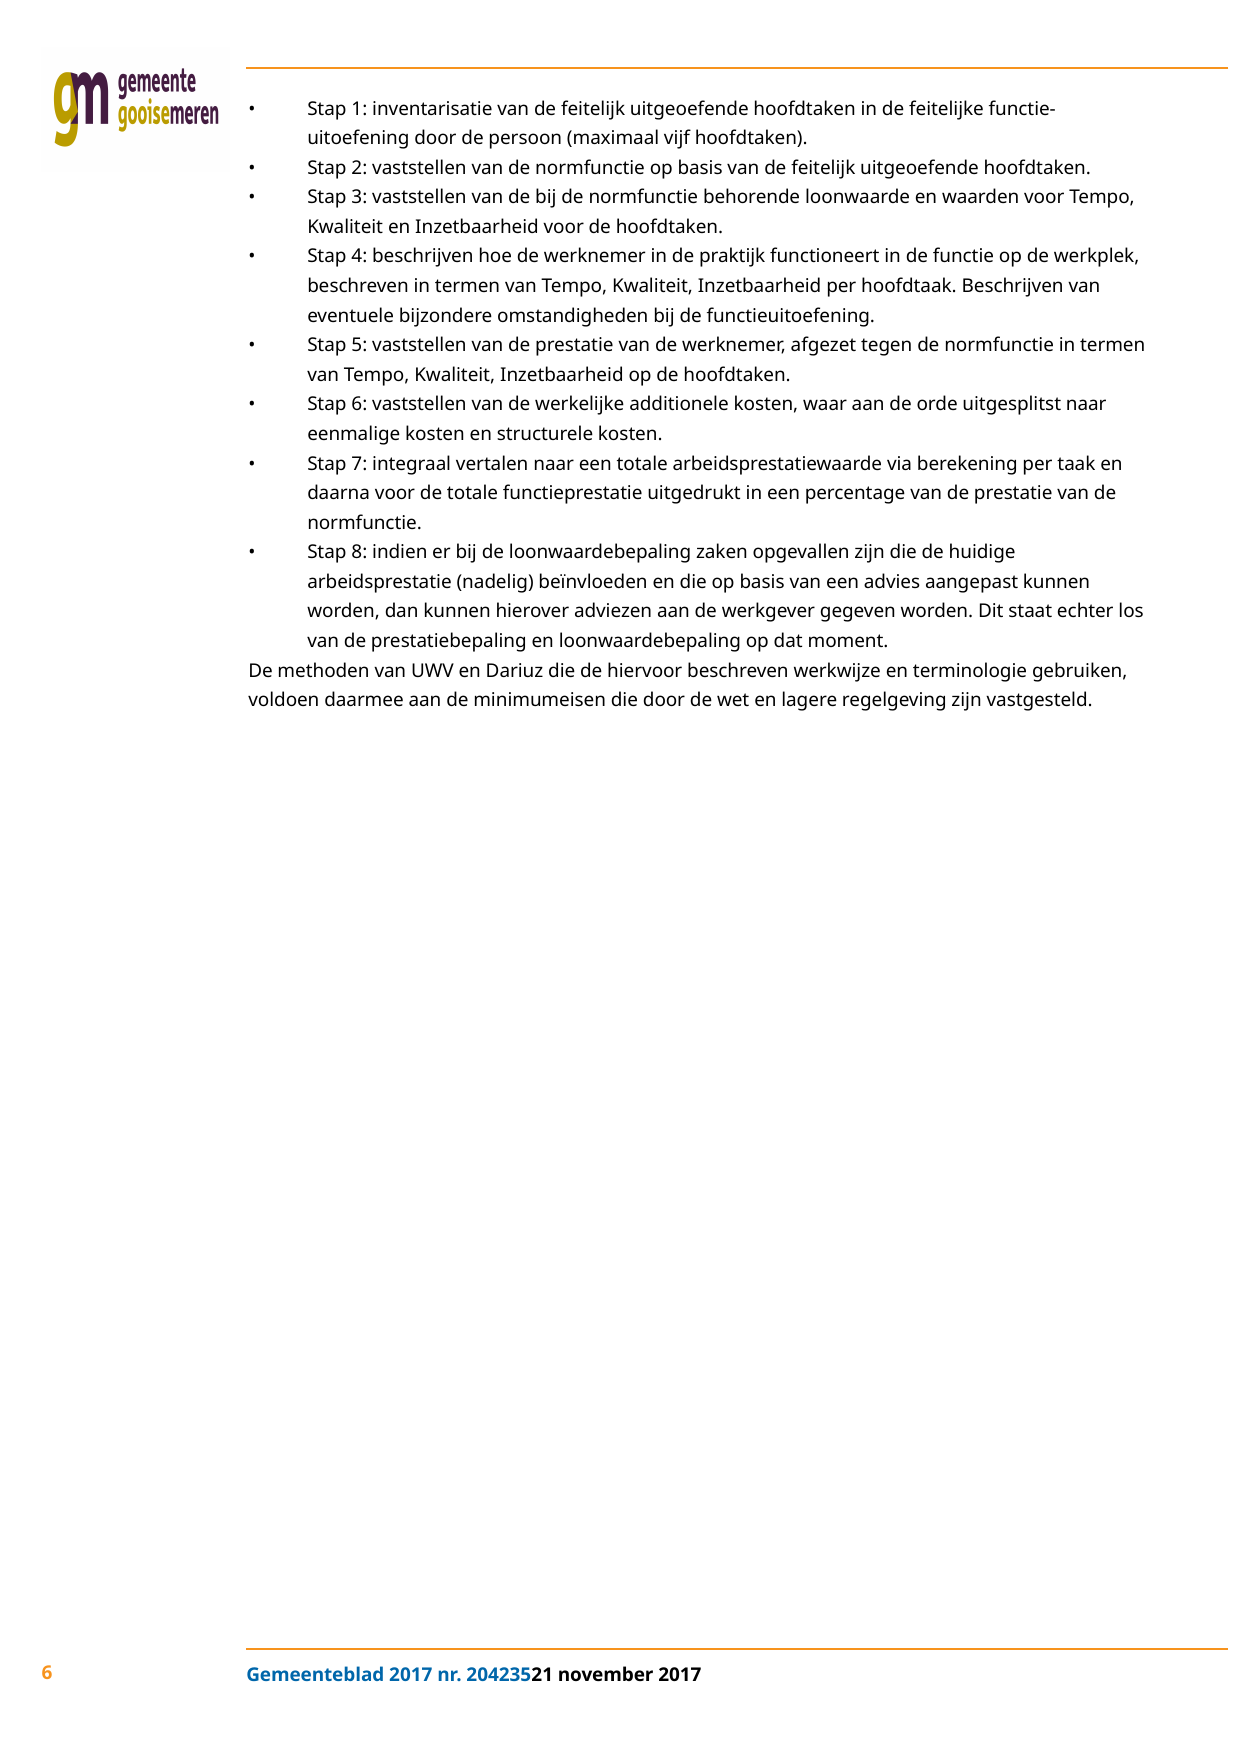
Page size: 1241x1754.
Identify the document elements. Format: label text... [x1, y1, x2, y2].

list Stap 8: indien er bij de loonwaardebepaling zaken opgevallen zijn die de huidige arbeidsprestatie (nadelig) beïnvloeden en die op basis van een advies aangepast kunnen worden, dan kunnen hierover adviezen aan de werkgever gegeven worden. Dit staat echter los van de prestatiebepaling en loonwaardebepaling op dat moment. [248, 538, 1152, 653]
list Stap 7: integraal vertalen naar een totale arbeidsprestatiewaarde via berekening per taak en daarna voor de totale functieprestatie uitgedrukt in een percentage van de prestatie van de normfunctie. [248, 450, 1152, 535]
list Stap 4: beschrijven hoe de werknemer in de praktijk functioneert in de functie op de werkplek, beschreven in termen van Tempo, Kwaliteit, Inzetbaarheid per hoofdtaak. Beschrijven van eventuele bijzondere omstandigheden bij de functieuitoefening. [248, 243, 1152, 328]
list Stap 6: vaststellen van de werkelijke additionele kosten, waar aan de orde uitgesplitst naar eenmalige kosten en structurele kosten. [248, 391, 1152, 446]
list Stap 3: vaststellen van de bij de normfunctie behorende loonwaarde en waarden voor Tempo, Kwaliteit en Inzetbaarheid voor de hoofdtaken. [248, 183, 1152, 239]
list Stap 5: vaststellen van de prestatie van de werknemer, afgezet tegen de normfunctie in termen van Tempo, Kwaliteit, Inzetbaarheid op de hoofdtaken. [248, 331, 1152, 387]
list Stap 1: inventarisatie van de feitelijk uitgeoefende hoofdtaken in de feitelijke functie-uitoefening door de persoon (maximaal vijf hoofdtaken). [248, 95, 1152, 150]
picture [41, 47, 231, 172]
list Stap 2: vaststellen van de normfunctie op basis van de feitelijk uitgeoefende hoofdtaken. [248, 154, 1152, 180]
text De methoden van UWV en Dariuz die de hiervoor beschreven werkwijze en terminologie gebruiken, voldoen daarmee aan de minimumeisen die door de wet en lagere regelgeving zijn vastgesteld. [248, 657, 1152, 712]
